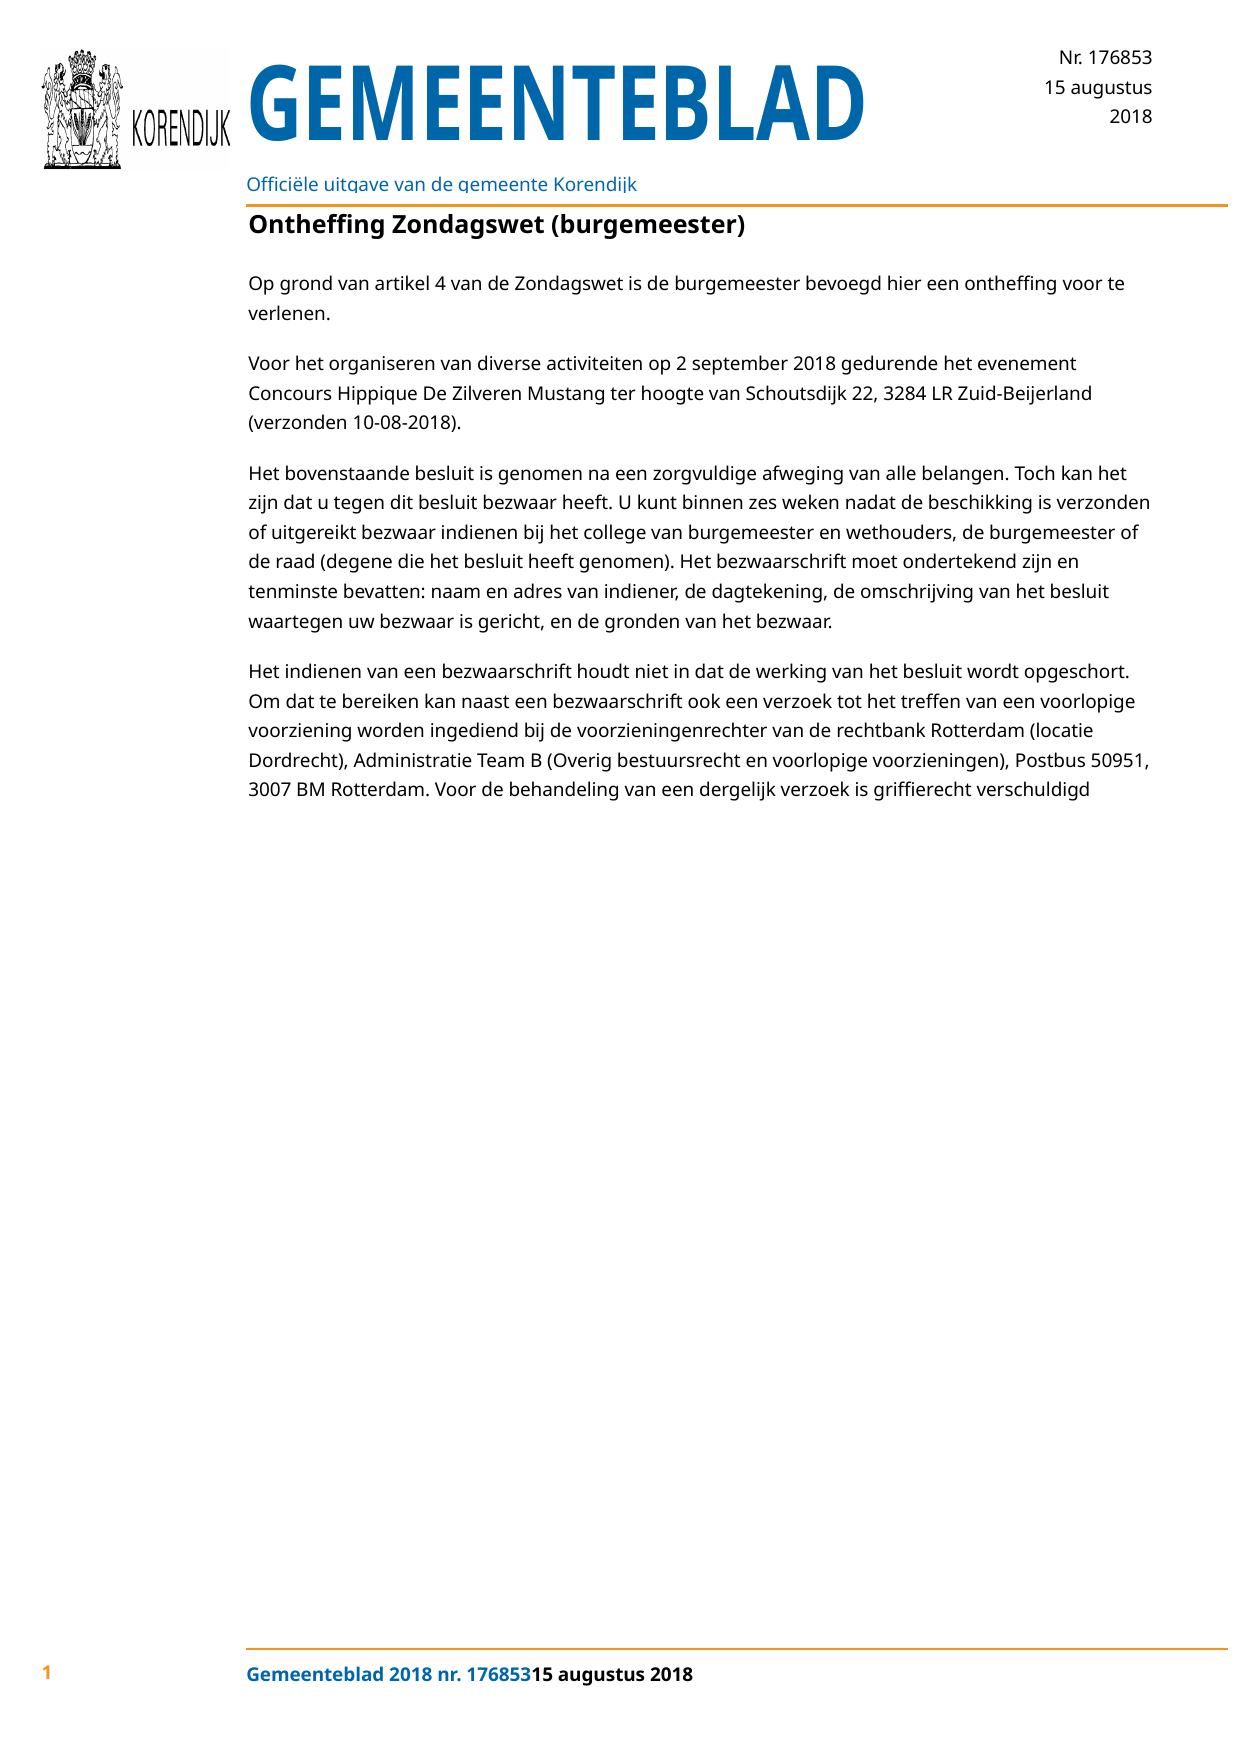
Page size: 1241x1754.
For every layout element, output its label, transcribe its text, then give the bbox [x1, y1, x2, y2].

text Op grond van artikel 4 van de Zondagswet is de burgemeester bevoegd hier een ontheffing voor te verlenen. [248, 270, 1152, 326]
text Ontheffing Zondagswet (burgemeester) [248, 207, 1152, 241]
picture [41, 47, 231, 172]
text Het bovenstaande besluit is genomen na een zorgvuldige afweging van alle belangen. Toch kan het zijn dat u tegen dit besluit bezwaar heeft. U kunt binnen zes weken nadat de beschikking is verzonden of uitgereikt bezwaar indienen bij het college van burgemeester en wethouders, de burgemeester of de raad (degene die het besluit heeft genomen). Het bezwaarschrift moet ondertekend zijn en tenminste bevatten: naam en adres van indiener, de dagtekening, de omschrijving van het besluit waartegen uw bezwaar is gericht, en de gronden van het bezwaar. [248, 460, 1152, 633]
text Het indienen van een bezwaarschrift houdt niet in dat de werking van het besluit wordt opgeschort. Om dat te bereiken kan naast een bezwaarschrift ook een verzoek tot het treffen van een voorlopige voorziening worden ingediend bij de voorzieningenrechter van de rechtbank Rotterdam (locatie Dordrecht), Administratie Team B (Overig bestuursrecht en voorlopige voorzieningen), Postbus 50951, 3007 BM Rotterdam. Voor de behandeling van een dergelijk verzoek is griffierecht verschuldigd [248, 658, 1152, 802]
text Voor het organiseren van diverse activiteiten op 2 september 2018 gedurende het evenement Concours Hippique De Zilveren Mustang ter hoogte van Schoutsdijk 22, 3284 LR Zuid-Beijerland (verzonden 10-08-2018). [248, 350, 1152, 435]
